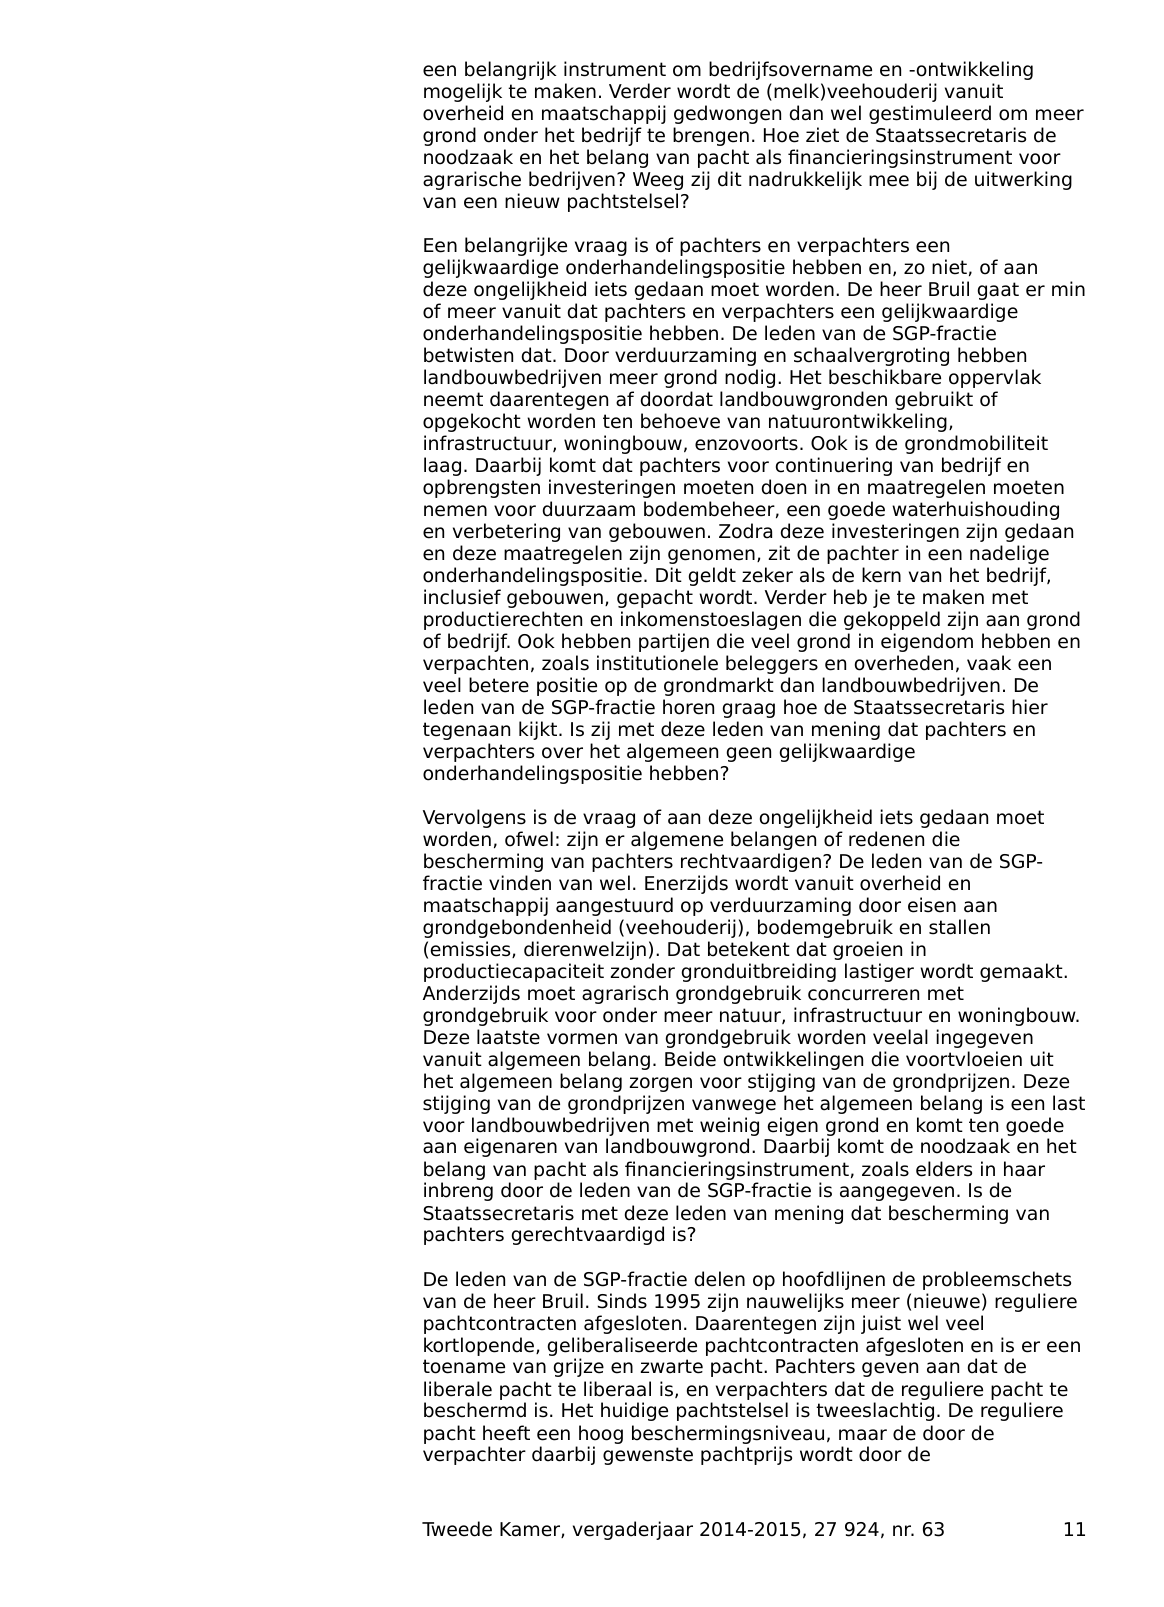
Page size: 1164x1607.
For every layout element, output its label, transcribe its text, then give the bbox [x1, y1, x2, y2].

text Vervolgens is de vraag of aan deze ongelijkheid iets gedaan moet worden, ofwel: zijn er algemene belangen of redenen die bescherming van pachters rechtvaardigen? De leden van de SGP-fractie vinden van wel. Enerzijds wordt vanuit overheid en maatschappij aangestuurd op verduurzaming door eisen aan grondgebondenheid (veehouderij), bodemgebruik en stallen (emissies, dierenwelzijn). Dat betekent dat groeien in productiecapaciteit zonder gronduitbreiding lastiger wordt gemaakt. Anderzijds moet agrarisch grondgebruik concurreren met grondgebruik voor onder meer natuur, infrastructuur en woningbouw. Deze laatste vormen van grondgebruik worden veelal ingegeven vanuit algemeen belang. Beide ontwikkelingen die voortvloeien uit het algemeen belang zorgen voor stijging van de grondprijzen. Deze stijging van de grondprijzen vanwege het algemeen belang is een last voor landbouwbedrijven met weinig eigen grond en komt ten goede aan eigenaren van landbouwgrond. Daarbij komt de noodzaak en het belang van pacht als financieringsinstrument, zoals elders in haar inbreng door de leden van de SGP-fractie is aangegeven. Is de Staatssecretaris met deze leden van mening dat bescherming van pachters gerechtvaardigd is? [422, 807, 1087, 1246]
text Een belangrijke vraag is of pachters en verpachters een gelijkwaardige onderhandelingspositie hebben en, zo niet, of aan deze ongelijkheid iets gedaan moet worden. De heer Bruil gaat er min of meer vanuit dat pachters en verpachters een gelijkwaardige onderhandelingspositie hebben. De leden van de SGP-fractie betwisten dat. Door verduurzaming en schaalvergroting hebben landbouwbedrijven meer grond nodig. Het beschikbare oppervlak neemt daarentegen af doordat landbouwgronden gebruikt of opgekocht worden ten behoeve van natuurontwikkeling, infrastructuur, woningbouw, enzovoorts. Ook is de grondmobiliteit laag. Daarbij komt dat pachters voor continuering van bedrijf en opbrengsten investeringen moeten doen in en maatregelen moeten nemen voor duurzaam bodembeheer, een goede waterhuishouding en verbetering van gebouwen. Zodra deze investeringen zijn gedaan en deze maatregelen zijn genomen, zit de pachter in een nadelige onderhandelingspositie. Dit geldt zeker als de kern van het bedrijf, inclusief gebouwen, gepacht wordt. Verder heb je te maken met productierechten en inkomenstoeslagen die gekoppeld zijn aan grond of bedrijf. Ook hebben partijen die veel grond in eigendom hebben en verpachten, zoals institutionele beleggers en overheden, vaak een veel betere positie op de grondmarkt dan landbouwbedrijven. De leden van de SGP-fractie horen graag hoe de Staatssecretaris hier tegenaan kijkt. Is zij met deze leden van mening dat pachters en verpachters over het algemeen geen gelijkwaardige onderhandelingspositie hebben? [422, 235, 1087, 784]
text een belangrijk instrument om bedrijfsovername en -ontwikkeling mogelijk te maken. Verder wordt de (melk)veehouderij vanuit overheid en maatschappij gedwongen dan wel gestimuleerd om meer grond onder het bedrijf te brengen. Hoe ziet de Staatssecretaris de noodzaak en het belang van pacht als financieringsinstrument voor agrarische bedrijven? Weeg zij dit nadrukkelijk mee bij de uitwerking van een nieuw pachtstelsel? [422, 59, 1087, 213]
text De leden van de SGP-fractie delen op hoofdlijnen de probleemschets van de heer Bruil. Sinds 1995 zijn nauwelijks meer (nieuwe) reguliere pachtcontracten afgesloten. Daarentegen zijn juist wel veel kortlopende, geliberaliseerde pachtcontracten afgesloten en is er een toename van grijze en zwarte pacht. Pachters geven aan dat de liberale pacht te liberaal is, en verpachters dat de reguliere pacht te beschermd is. Het huidige pachtstelsel is tweeslachtig. De reguliere pacht heeft een hoog beschermingsniveau, maar de door de verpachter daarbij gewenste pachtprijs wordt door de [422, 1268, 1087, 1466]
